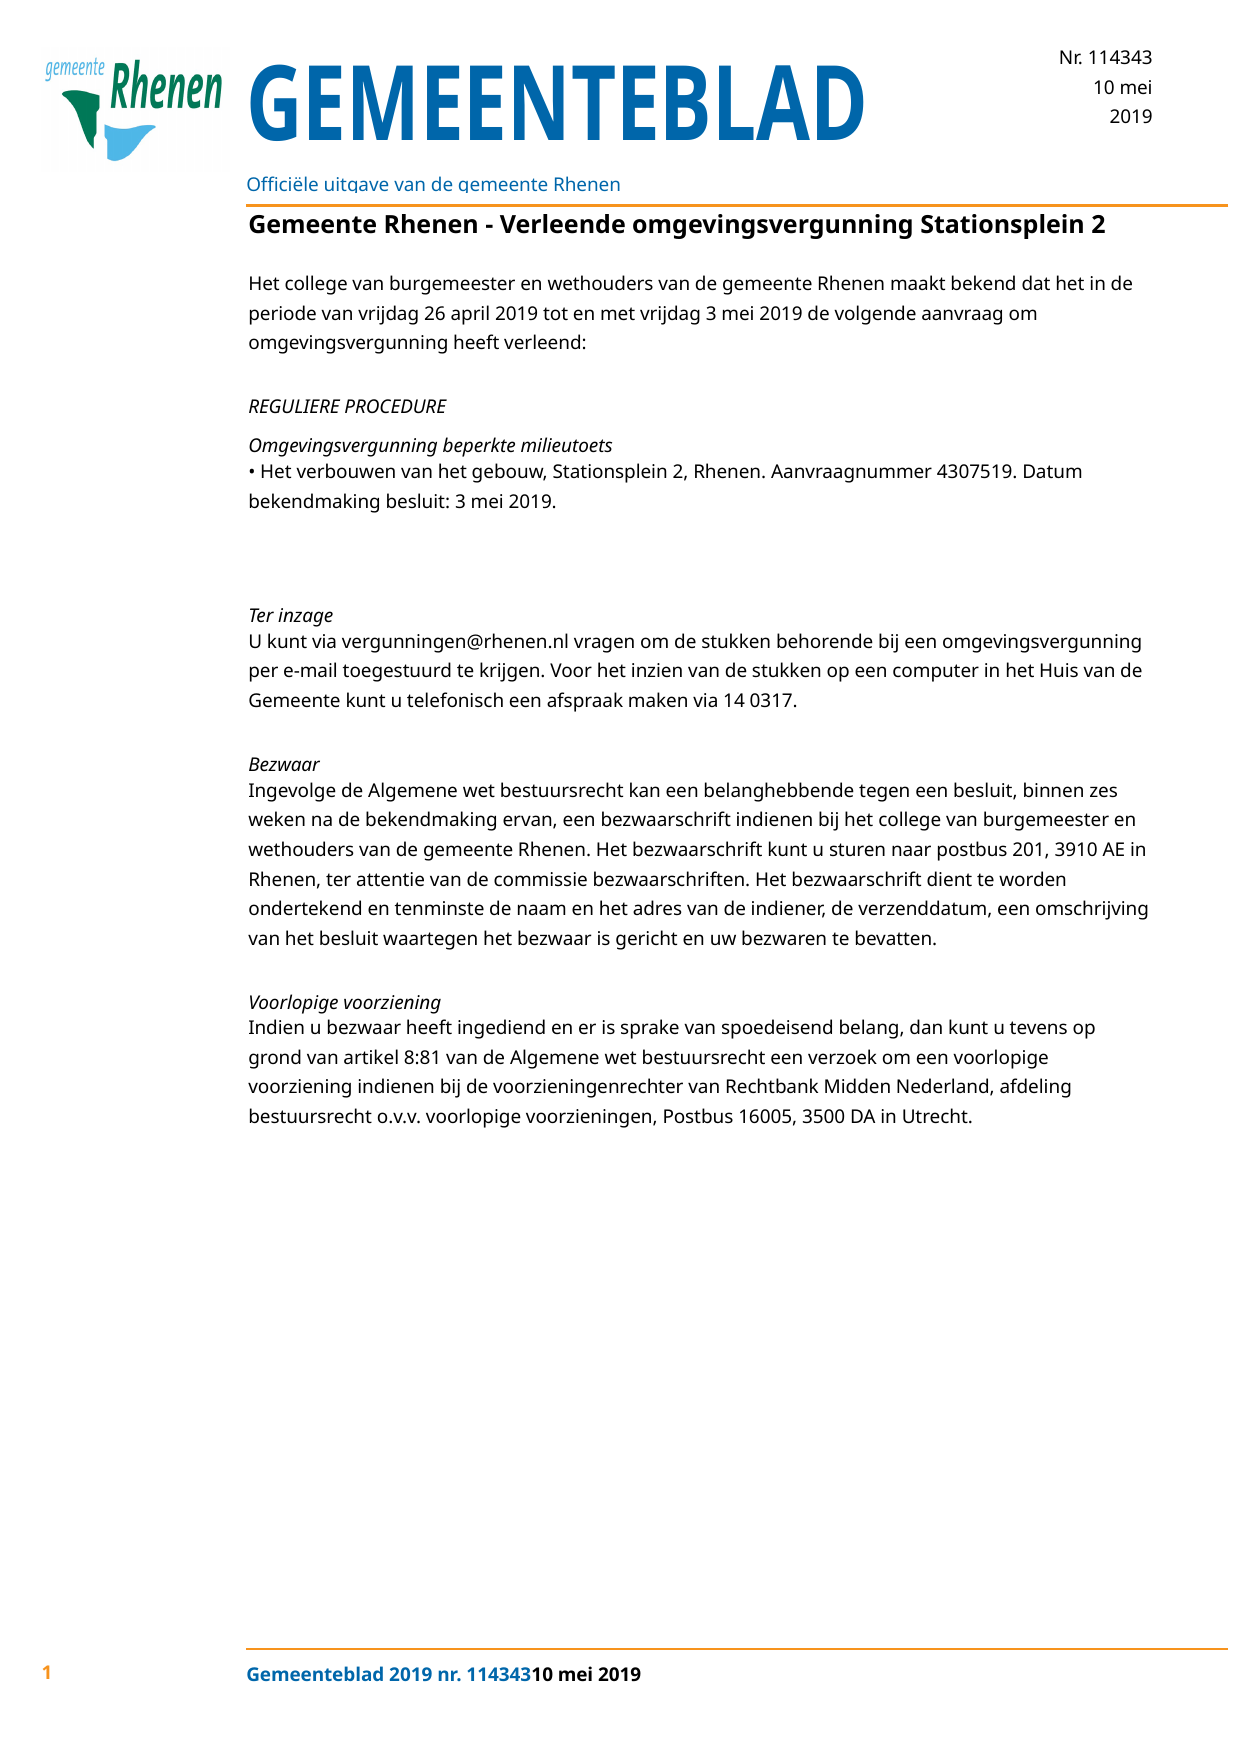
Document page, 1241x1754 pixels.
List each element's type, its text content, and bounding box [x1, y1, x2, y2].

text Ter inzage [248, 602, 1152, 628]
text Ingevolge de Algemene wet bestuursrecht kan een belanghebbende tegen een besluit, binnen zes weken na de bekendmaking ervan, een bezwaarschrift indienen bij het college van burgemeester en wethouders van de gemeente Rhenen. Het bezwaarschrift kunt u sturen naar postbus 201, 3910 AE in Rhenen, ter attentie van de commissie bezwaarschriften. Het bezwaarschrift dient te worden ondertekend en tenminste de naam en het adres van de indiener, de verzenddatum, een omschrijving van het besluit waartegen het bezwaar is gericht en uw bezwaren te bevatten. [248, 777, 1152, 951]
text • Het verbouwen van het gebouw, Stationsplein 2, Rhenen. Aanvraagnummer 4307519. Datum bekendmaking besluit: 3 mei 2019. [248, 458, 1152, 514]
text Bezwaar [248, 751, 1152, 777]
text REGULIERE PROCEDURE [248, 393, 1152, 419]
text U kunt via vergunningen@rhenen.nl vragen om de stukken behorende bij een omgevingsvergunning per e-mail toegestuurd te krijgen. Voor het inzien van de stukken op een computer in het Huis van de Gemeente kunt u telefonisch een afspraak maken via 14 0317. [248, 628, 1152, 713]
text Gemeente Rhenen - Verleende omgevingsvergunning Stationsplein 2 [248, 207, 1152, 241]
picture [41, 47, 231, 172]
text Voorlopige voorziening [248, 989, 1152, 1014]
text Omgevingsvergunning beperkte milieutoets [248, 433, 1152, 458]
text Indien u bezwaar heeft ingediend en er is sprake van spoedeisend belang, dan kunt u tevens op grond van artikel 8:81 van de Algemene wet bestuursrecht een verzoek om een voorlopige voorziening indienen bij de voorzieningenrechter van Rechtbank Midden Nederland, afdeling bestuursrecht o.v.v. voorlopige voorzieningen, Postbus 16005, 3500 DA in Utrecht. [248, 1014, 1152, 1129]
text Het college van burgemeester en wethouders van de gemeente Rhenen maakt bekend dat het in de periode van vrijdag 26 april 2019 tot en met vrijdag 3 mei 2019 de volgende aanvraag om omgevingsvergunning heeft verleend: [248, 270, 1152, 355]
